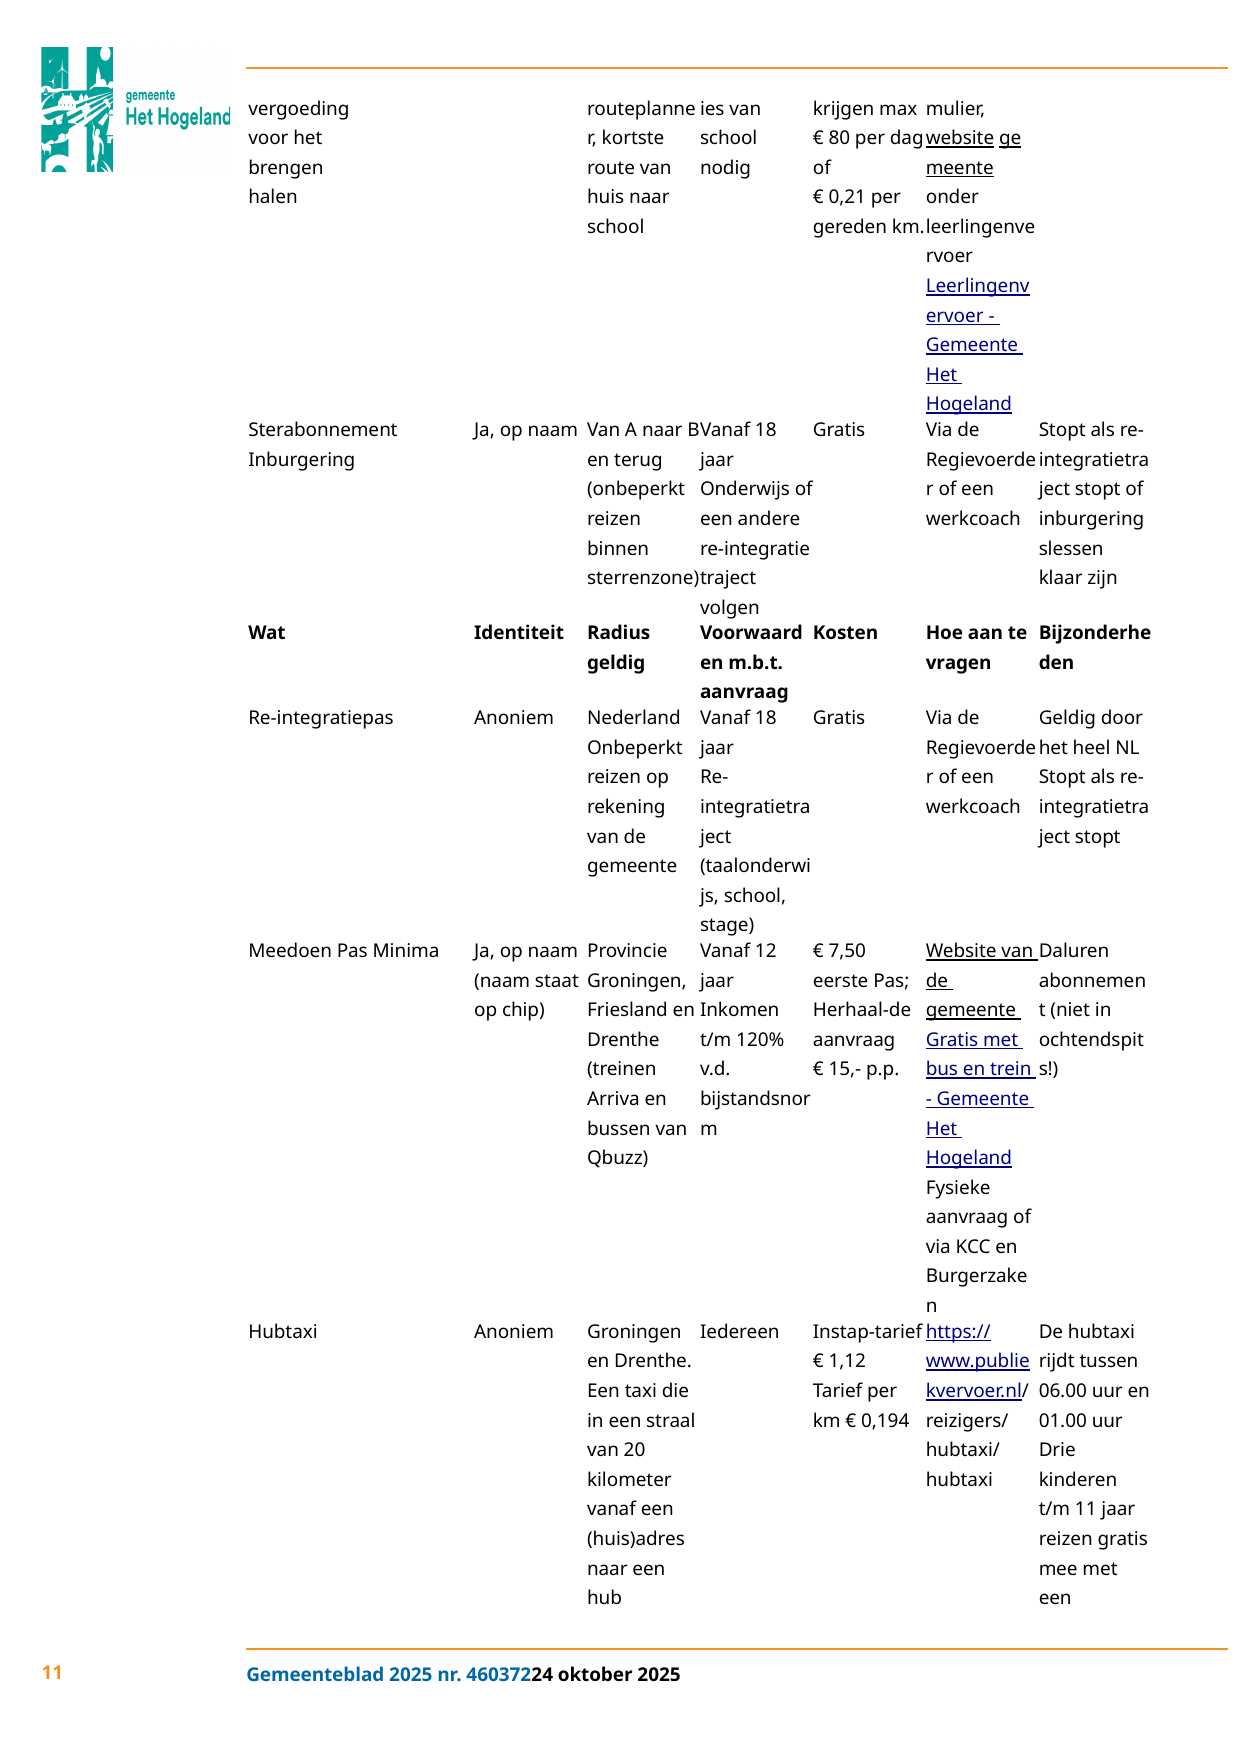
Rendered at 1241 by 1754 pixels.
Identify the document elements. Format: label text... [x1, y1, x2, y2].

table_cell Website van [926, 937, 1038, 959]
picture [41, 47, 231, 172]
table_cell Provincie Groningen, Friesland en Drenthe (treinen Arriva en bussen van Qbuzz) [587, 937, 700, 1318]
table_cell Daluren abonnement (niet in ochtendspits!) [1039, 937, 1152, 1318]
table_cell Vanaf 18 jaar Onderwijs of een andere re-integratie traject volgen [700, 416, 813, 619]
table_cell ies van school nodig [700, 95, 813, 416]
table_cell Hubtaxi [248, 1318, 474, 1610]
table_cell Hoe aan te vragen [926, 620, 1038, 704]
table_cell Via de Regievoerder of een werkcoach [926, 416, 1038, 619]
table_cell Van A naar B en terug (onbeperkt reizen binnen sterrenzone) [587, 416, 700, 619]
table_cell [1039, 95, 1152, 416]
table_cell Identiteit [474, 620, 587, 704]
table_cell Groningen en Drenthe. Een taxi die in een straal van 20 kilometer vanaf een (huis)adres naar een hub [587, 1318, 700, 1610]
table_cell € 7,50 eerste Pas; Herhaal-de aanvraag € 15,- p.p. [813, 937, 926, 1318]
table_cell Radius geldig [587, 620, 700, 704]
table_cell Bijzonderheden [1039, 620, 1152, 704]
table_cell vergoeding voor het brengen halen [248, 95, 361, 416]
table_cell Vanaf 18 jaar Re-integratietraject (taalonderwijs, school, stage) [700, 705, 813, 937]
table_cell de gemeente Gratis met bus en trein - Gemeente Het Hogeland Fysieke aanvraag of via KCC en Burgerzaken [926, 961, 1038, 1318]
table_cell Re-integratiepas [248, 705, 474, 937]
table_cell Anoniem [474, 705, 587, 937]
table_cell Voorwaarden m.b.t. aanvraag [700, 620, 813, 704]
table_cell routeplanner, kortste route van huis naar school [587, 95, 700, 416]
table_cell Vanaf 12 jaar Inkomen t/m 120% v.d. bijstandsnorm [700, 937, 813, 1318]
table_cell Iedereen [700, 1318, 813, 1610]
table_cell Via de Regievoerder of een werkcoach [926, 705, 1038, 937]
table_cell De hubtaxi rijdt tussen 06.00 uur en 01.00 uur Drie kinderen t/m 11 jaar reizen gratis mee met een [1039, 1318, 1152, 1610]
table_cell Instap-tarief € 1,12 Tarief per km € 0,194 [813, 1318, 926, 1610]
table_cell Meedoen Pas Minima [248, 937, 474, 1318]
table_cell Stopt als re-integratietraject stopt of inburgeringslessen klaar zijn [1039, 416, 1152, 619]
table_cell Anoniem [474, 1318, 587, 1610]
table_cell [361, 95, 587, 416]
table_cell Geldig door het heel NL Stopt als re-integratietraject stopt [1039, 705, 1152, 937]
table_cell Nederland Onbeperkt reizen op rekening van de gemeente [587, 705, 700, 937]
table_cell https://www.publiekvervoer.nl/reizigers/hubtaxi/hubtaxi [926, 1318, 1038, 1610]
table_cell Sterabonnement Inburgering [248, 416, 474, 619]
table_cell krijgen max € 80 per dag of € 0,21 per gereden km. [813, 95, 926, 416]
table_cell Kosten [813, 620, 926, 704]
table_cell Gratis [813, 705, 926, 937]
table_cell Ja, op naam [474, 416, 587, 619]
table_cell Gratis [813, 416, 926, 619]
table_cell Ja, op naam (naam staat op chip) [474, 937, 587, 1318]
table_cell mulier, website gemeente onder leerlingenvervoer Leerlingenvervoer - Gemeente Het Hogeland [926, 95, 1038, 416]
table_cell Wat [248, 620, 474, 704]
